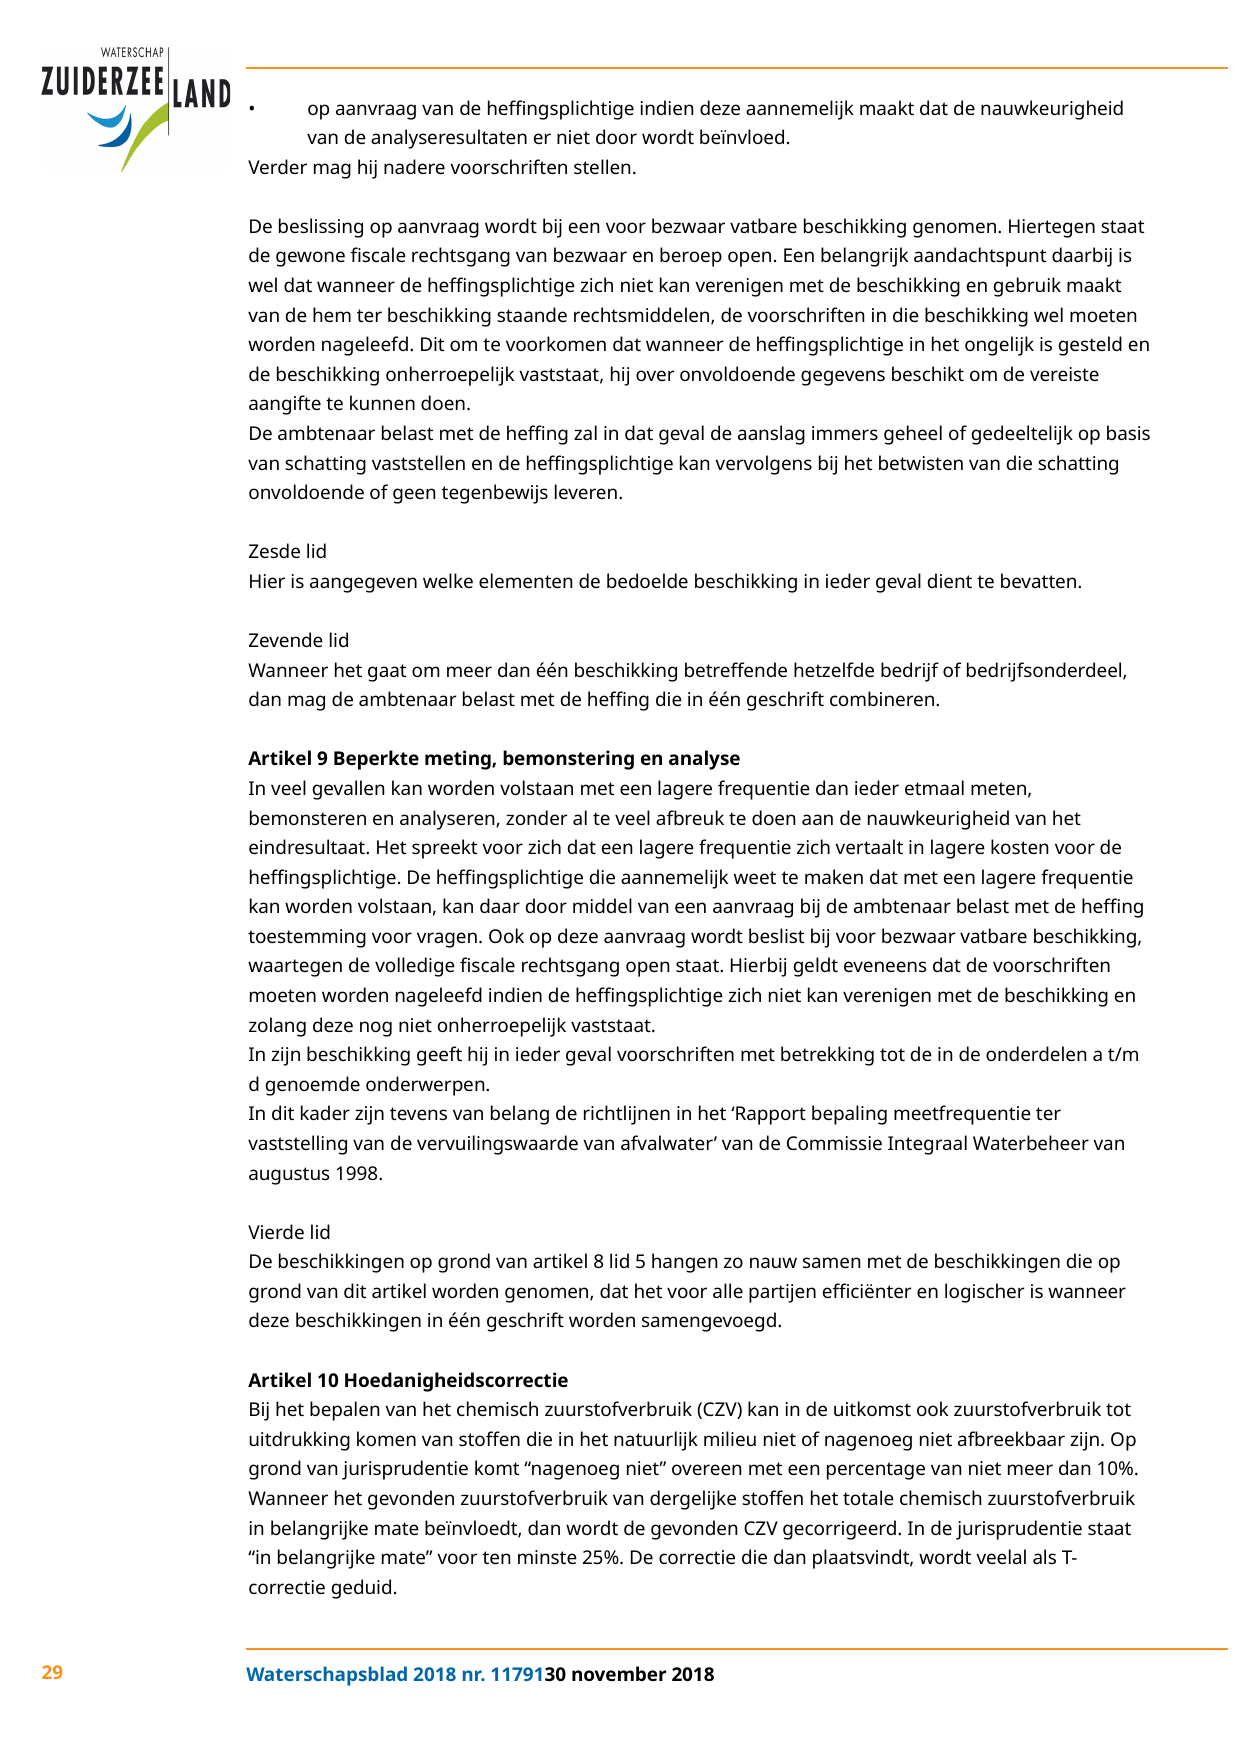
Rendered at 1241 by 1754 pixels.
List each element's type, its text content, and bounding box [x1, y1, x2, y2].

text Zesde lid [248, 538, 1152, 564]
text In dit kader zijn tevens van belang de richtlijnen in het ‘Rapport bepaling meetfrequentie ter vaststelling van de vervuilingswaarde van afvalwater’ van de Commissie Integraal Waterbeheer van augustus 1998. [248, 1101, 1152, 1186]
text Bij het bepalen van het chemisch zuurstofverbruik (CZV) kan in de uitkomst ook zuurstofverbruik tot uitdrukking komen van stoffen die in het natuurlijk milieu niet of nagenoeg niet afbreekbaar zijn. Op grond van jurisprudentie komt “nagenoeg niet” overeen met een percentage van niet meer dan 10%. Wanneer het gevonden zuurstofverbruik van dergelijke stoffen het totale chemisch zuurstofverbruik in belangrijke mate beïnvloedt, dan wordt de gevonden CZV gecorrigeerd. In de jurisprudentie staat “in belangrijke mate” voor ten minste 25%. De correctie die dan plaatsvindt, wordt veelal als T-correctie geduid. [248, 1396, 1152, 1600]
text Zevende lid [248, 627, 1152, 653]
text Verder mag hij nadere voorschriften stellen. [248, 154, 1152, 180]
text Vierde lid [248, 1219, 1152, 1245]
text De beschikkingen op grond van artikel 8 lid 5 hangen zo nauw samen met de beschikkingen die op grond van dit artikel worden genomen, dat het voor alle partijen efficiënter en logischer is wanneer deze beschikkingen in één geschrift worden samengevoegd. [248, 1248, 1152, 1333]
text Artikel 9 Beperkte meting, bemonstering en analyse [248, 746, 1152, 771]
text De beslissing op aanvraag wordt bij een voor bezwaar vatbare beschikking genomen. Hiertegen staat de gewone fiscale rechtsgang van bezwaar en beroep open. Een belangrijk aandachtspunt daarbij is wel dat wanneer de heffingsplichtige zich niet kan verenigen met de beschikking en gebruik maakt van de hem ter beschikking staande rechtsmiddelen, de voorschriften in die beschikking wel moeten worden nageleefd. Dit om te voorkomen dat wanneer de heffingsplichtige in het ongelijk is gesteld en de beschikking onherroepelijk vaststaat, hij over onvoldoende gegevens beschikt om de vereiste aangifte te kunnen doen. [248, 213, 1152, 416]
picture [41, 47, 231, 172]
text Hier is aangegeven welke elementen de bedoelde beschikking in ieder geval dient te bevatten. [248, 568, 1152, 594]
text In zijn beschikking geeft hij in ieder geval voorschriften met betrekking tot de in de onderdelen a t/m d genoemde onderwerpen. [248, 1041, 1152, 1097]
text Wanneer het gaat om meer dan één beschikking betreffende hetzelfde bedrijf of bedrijfsonderdeel, dan mag de ambtenaar belast met de heffing die in één geschrift combineren. [248, 657, 1152, 712]
text De ambtenaar belast met de heffing zal in dat geval de aanslag immers geheel of gedeeltelijk op basis van schatting vaststellen en de heffingsplichtige kan vervolgens bij het betwisten van die schatting onvoldoende of geen tegenbewijs leveren. [248, 420, 1152, 505]
text Artikel 10 Hoedanigheidscorrectie [248, 1367, 1152, 1393]
text In veel gevallen kan worden volstaan met een lagere frequentie dan ieder etmaal meten, bemonsteren en analyseren, zonder al te veel afbreuk te doen aan de nauwkeurigheid van het eindresultaat. Het spreekt voor zich dat een lagere frequentie zich vertaalt in lagere kosten voor de heffingsplichtige. De heffingsplichtige die aannemelijk weet te maken dat met een lagere frequentie kan worden volstaan, kan daar door middel van een aanvraag bij de ambtenaar belast met de heffing toestemming voor vragen. Ook op deze aanvraag wordt beslist bij voor bezwaar vatbare beschikking, waartegen de volledige fiscale rechtsgang open staat. Hierbij geldt eveneens dat de voorschriften moeten worden nageleefd indien de heffingsplichtige zich niet kan verenigen met de beschikking en zolang deze nog niet onherroepelijk vaststaat. [248, 775, 1152, 1038]
list op aanvraag van de heffingsplichtige indien deze aannemelijk maakt dat de nauwkeurigheid van de analyseresultaten er niet door wordt beïnvloed. [248, 95, 1152, 150]
